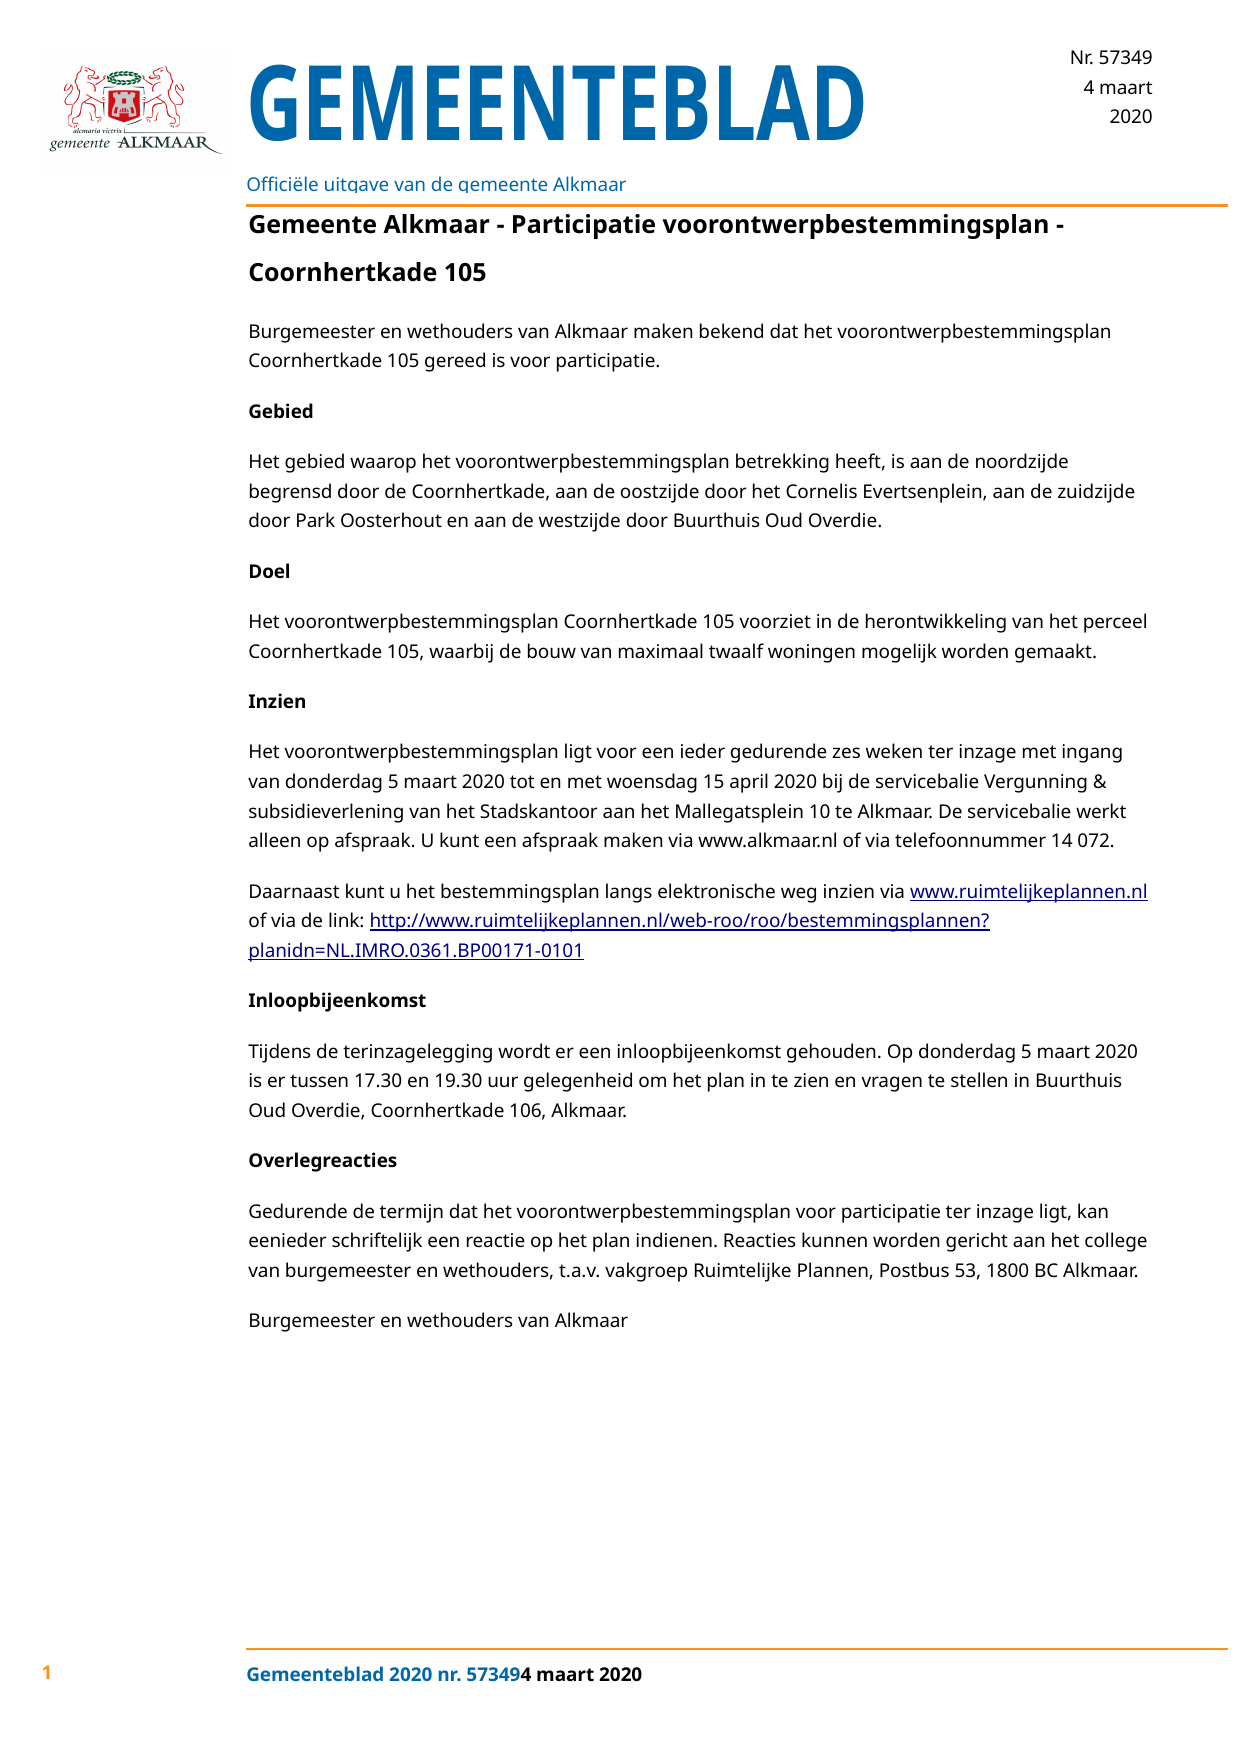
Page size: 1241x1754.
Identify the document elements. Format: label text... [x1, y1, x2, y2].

text Gedurende de termijn dat het voorontwerpbestemmingsplan voor participatie ter inzage ligt, kan eenieder schriftelijk een reactie op het plan indienen. Reacties kunnen worden gericht aan het college van burgemeester en wethouders, t.a.v. vakgroep Ruimtelijke Plannen, Postbus 53, 1800 BC Alkmaar. [248, 1198, 1152, 1283]
text Tijdens de terinzagelegging wordt er een inloopbijeenkomst gehouden. Op donderdag 5 maart 2020 is er tussen 17.30 en 19.30 uur gelegenheid om het plan in te zien en vragen te stellen in Buurthuis Oud Overdie, Coornhertkade 106, Alkmaar. [248, 1038, 1152, 1123]
text Doel [248, 558, 1152, 584]
text Daarnaast kunt u het bestemmingsplan langs elektronische weg inzien via www.ruimtelijkeplannen.nl of via de link: http://www.ruimtelijkeplannen.nl/web-roo/roo/bestemmingsplannen?planidn=NL.IMRO.0361.BP00171-0101 [248, 878, 1152, 963]
text Burgemeester en wethouders van Alkmaar [248, 1307, 1152, 1333]
text Overlegreacties [248, 1147, 1152, 1173]
text Het voorontwerpbestemmingsplan ligt voor een ieder gedurende zes weken ter inzage met ingang van donderdag 5 maart 2020 tot en met woensdag 15 april 2020 bij de servicebalie Vergunning & subsidieverlening van het Stadskantoor aan het Mallegatsplein 10 te Alkmaar. De servicebalie werkt alleen op afspraak. U kunt een afspraak maken via www.alkmaar.nl of via telefoonnummer 14 072. [248, 739, 1152, 853]
text Het gebied waarop het voorontwerpbestemmingsplan betrekking heeft, is aan de noordzijde begrensd door de Coornhertkade, aan de oostzijde door het Cornelis Evertsenplein, aan de zuidzijde door Park Oosterhout en aan de westzijde door Buurthuis Oud Overdie. [248, 448, 1152, 533]
text Gemeente Alkmaar - Participatie voorontwerpbestemmingsplan - Coornhertkade 105 [248, 207, 1152, 288]
text Inzien [248, 688, 1152, 714]
text Burgemeester en wethouders van Alkmaar maken bekend dat het voorontwerpbestemmingsplan Coornhertkade 105 gereed is voor participatie. [248, 318, 1152, 373]
text Gebied [248, 398, 1152, 424]
text Inloopbijeenkomst [248, 987, 1152, 1013]
picture [41, 47, 231, 172]
text Het voorontwerpbestemmingsplan Coornhertkade 105 voorziet in de herontwikkeling van het perceel Coornhertkade 105, waarbij de bouw van maximaal twaalf woningen mogelijk worden gemaakt. [248, 608, 1152, 664]
